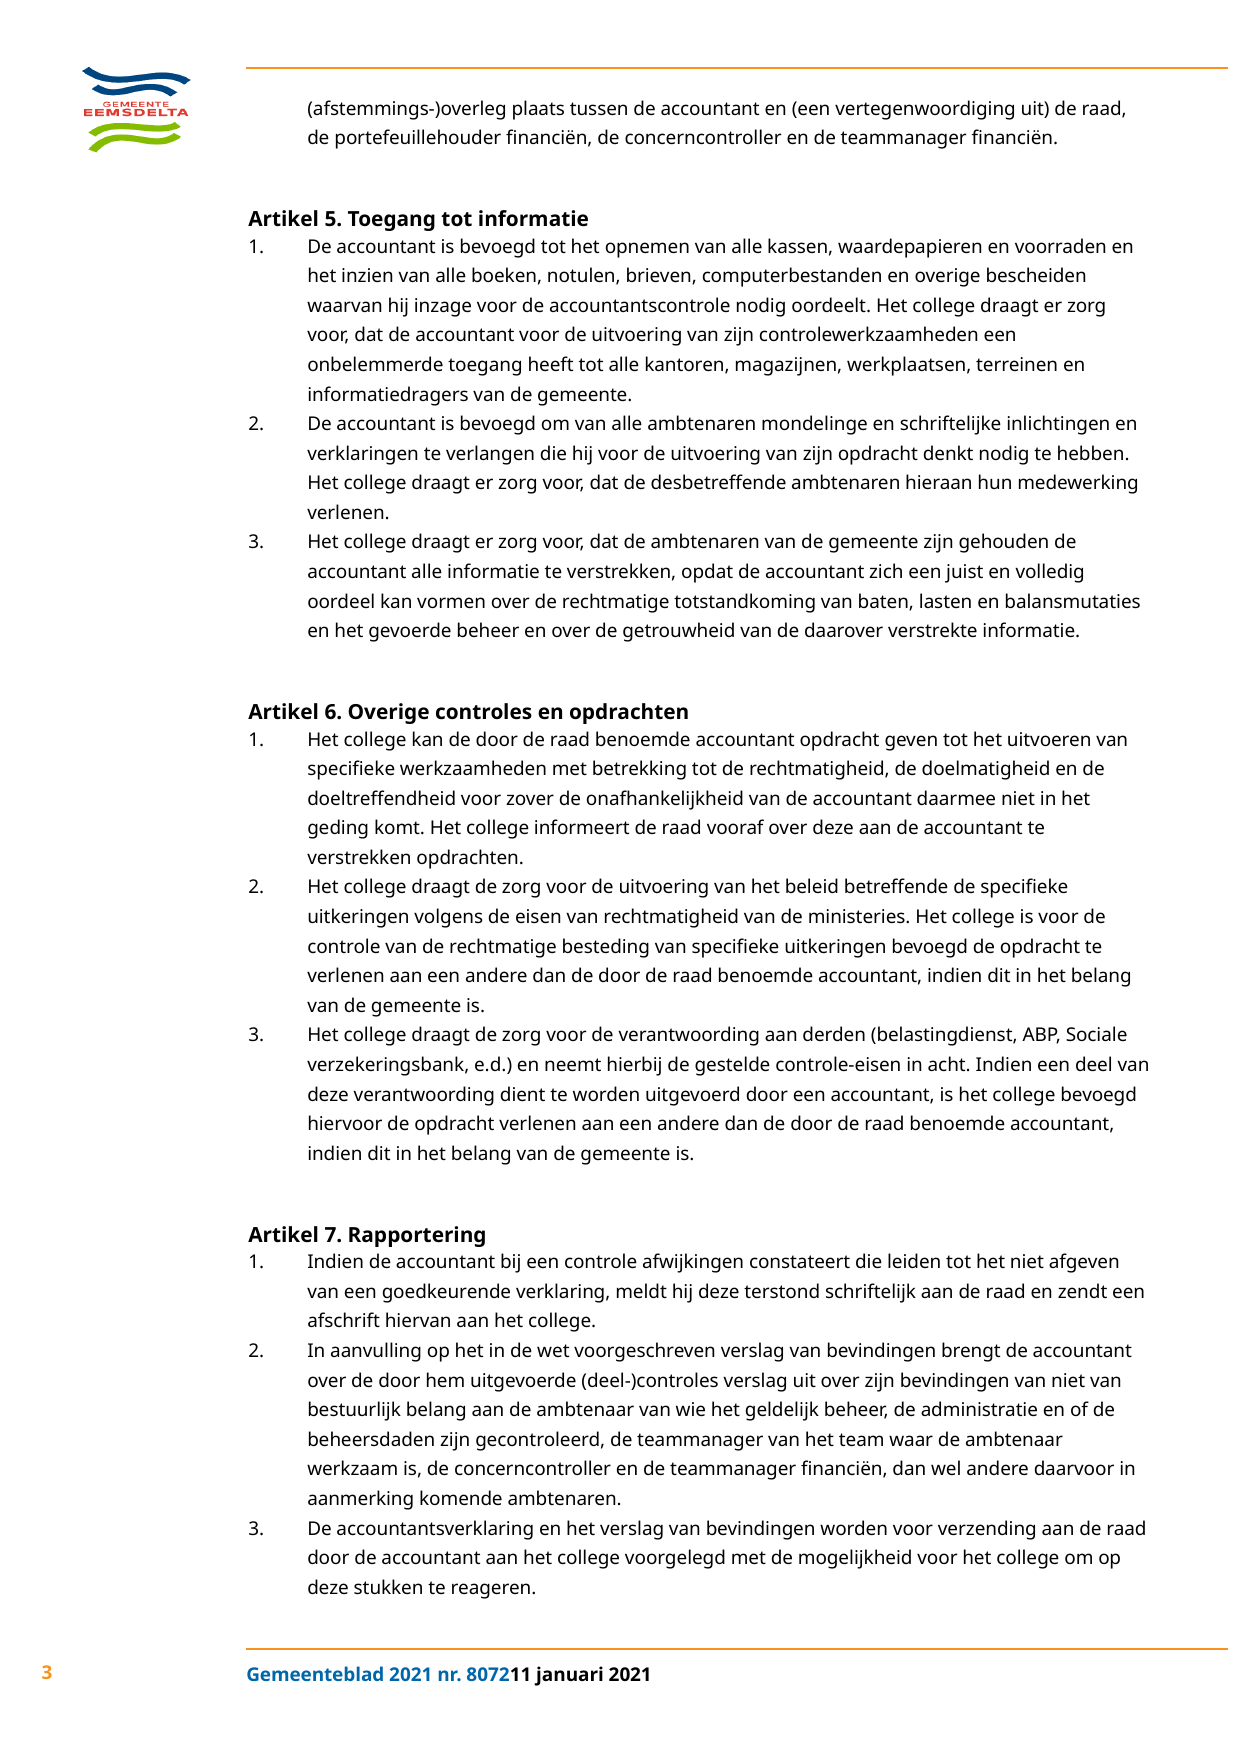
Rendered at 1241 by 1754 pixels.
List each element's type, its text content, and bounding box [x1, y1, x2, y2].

list Het college draagt de zorg voor de uitvoering van het beleid betreffende de specifieke uitkeringen volgens de eisen van rechtmatigheid van de ministeries. Het college is voor de controle van de rechtmatige besteding van specifieke uitkeringen bevoegd de opdracht te verlenen aan een andere dan de door de raad benoemde accountant, indien dit in het belang van de gemeente is. [248, 874, 1152, 1018]
list De accountantsverklaring en het verslag van bevindingen worden voor verzending aan de raad door de accountant aan het college voorgelegd met de mogelijkheid voor het college om op deze stukken te reageren. [248, 1515, 1152, 1599]
picture [41, 47, 231, 172]
text Artikel 6. Overige controles en opdrachten [248, 697, 1152, 726]
list De accountant is bevoegd om van alle ambtenaren mondelinge en schriftelijke inlichtingen en verklaringen te verlangen die hij voor de uitvoering van zijn opdracht denkt nodig te hebben. Het college draagt er zorg voor, dat de desbetreffende ambtenaren hieraan hun medewerking verlenen. [248, 410, 1152, 525]
list In aanvulling op het in de wet voorgeschreven verslag van bevindingen brengt de accountant over de door hem uitgevoerde (deel-)controles verslag uit over zijn bevindingen van niet van bestuurlijk belang aan de ambtenaar van wie het geldelijk beheer, de administratie en of de beheersdaden zijn gecontroleerd, de teammanager van het team waar de ambtenaar werkzaam is, de concerncontroller en de teammanager financiën, dan wel andere daarvoor in aanmerking komende ambtenaren. [248, 1337, 1152, 1511]
list (afstemmings-)overleg plaats tussen de accountant en (een vertegenwoordiging uit) de raad, de portefeuillehouder financiën, de concerncontroller en de teammanager financiën. [248, 95, 1152, 150]
list Het college draagt er zorg voor, dat de ambtenaren van de gemeente zijn gehouden de accountant alle informatie te verstrekken, opdat de accountant zich een juist en volledig oordeel kan vormen over de rechtmatige totstandkoming van baten, lasten en balansmutaties en het gevoerde beheer en over de getrouwheid van de daarover verstrekte informatie. [248, 529, 1152, 643]
list Het college draagt de zorg voor de verantwoording aan derden (belastingdienst, ABP, Sociale verzekeringsbank, e.d.) en neemt hierbij de gestelde controle-eisen in acht. Indien een deel van deze verantwoording dient te worden uitgevoerd door een accountant, is het college bevoegd hiervoor de opdracht verlenen aan een andere dan de door de raad benoemde accountant, indien dit in het belang van de gemeente is. [248, 1022, 1152, 1166]
text Artikel 7. Rapportering [248, 1220, 1152, 1248]
list De accountant is bevoegd tot het opnemen van alle kassen, waardepapieren en voorraden en het inzien van alle boeken, notulen, brieven, computerbestanden en overige bescheiden waarvan hij inzage voor de accountantscontrole nodig oordeelt. Het college draagt er zorg voor, dat de accountant voor de uitvoering van zijn controlewerkzaamheden een onbelemmerde toegang heeft tot alle kantoren, magazijnen, werkplaatsen, terreinen en informatiedragers van de gemeente. [248, 233, 1152, 406]
text Artikel 5. Toegang tot informatie [248, 204, 1152, 233]
list Het college kan de door de raad benoemde accountant opdracht geven tot het uitvoeren van specifieke werkzaamheden met betrekking tot de rechtmatigheid, de doelmatigheid en de doeltreffendheid voor zover de onafhankelijkheid van de accountant daarmee niet in het geding komt. Het college informeert de raad vooraf over deze aan de accountant te verstrekken opdrachten. [248, 726, 1152, 870]
list Indien de accountant bij een controle afwijkingen constateert die leiden tot het niet afgeven van een goedkeurende verklaring, meldt hij deze terstond schriftelijk aan de raad en zendt een afschrift hiervan aan het college. [248, 1248, 1152, 1333]
